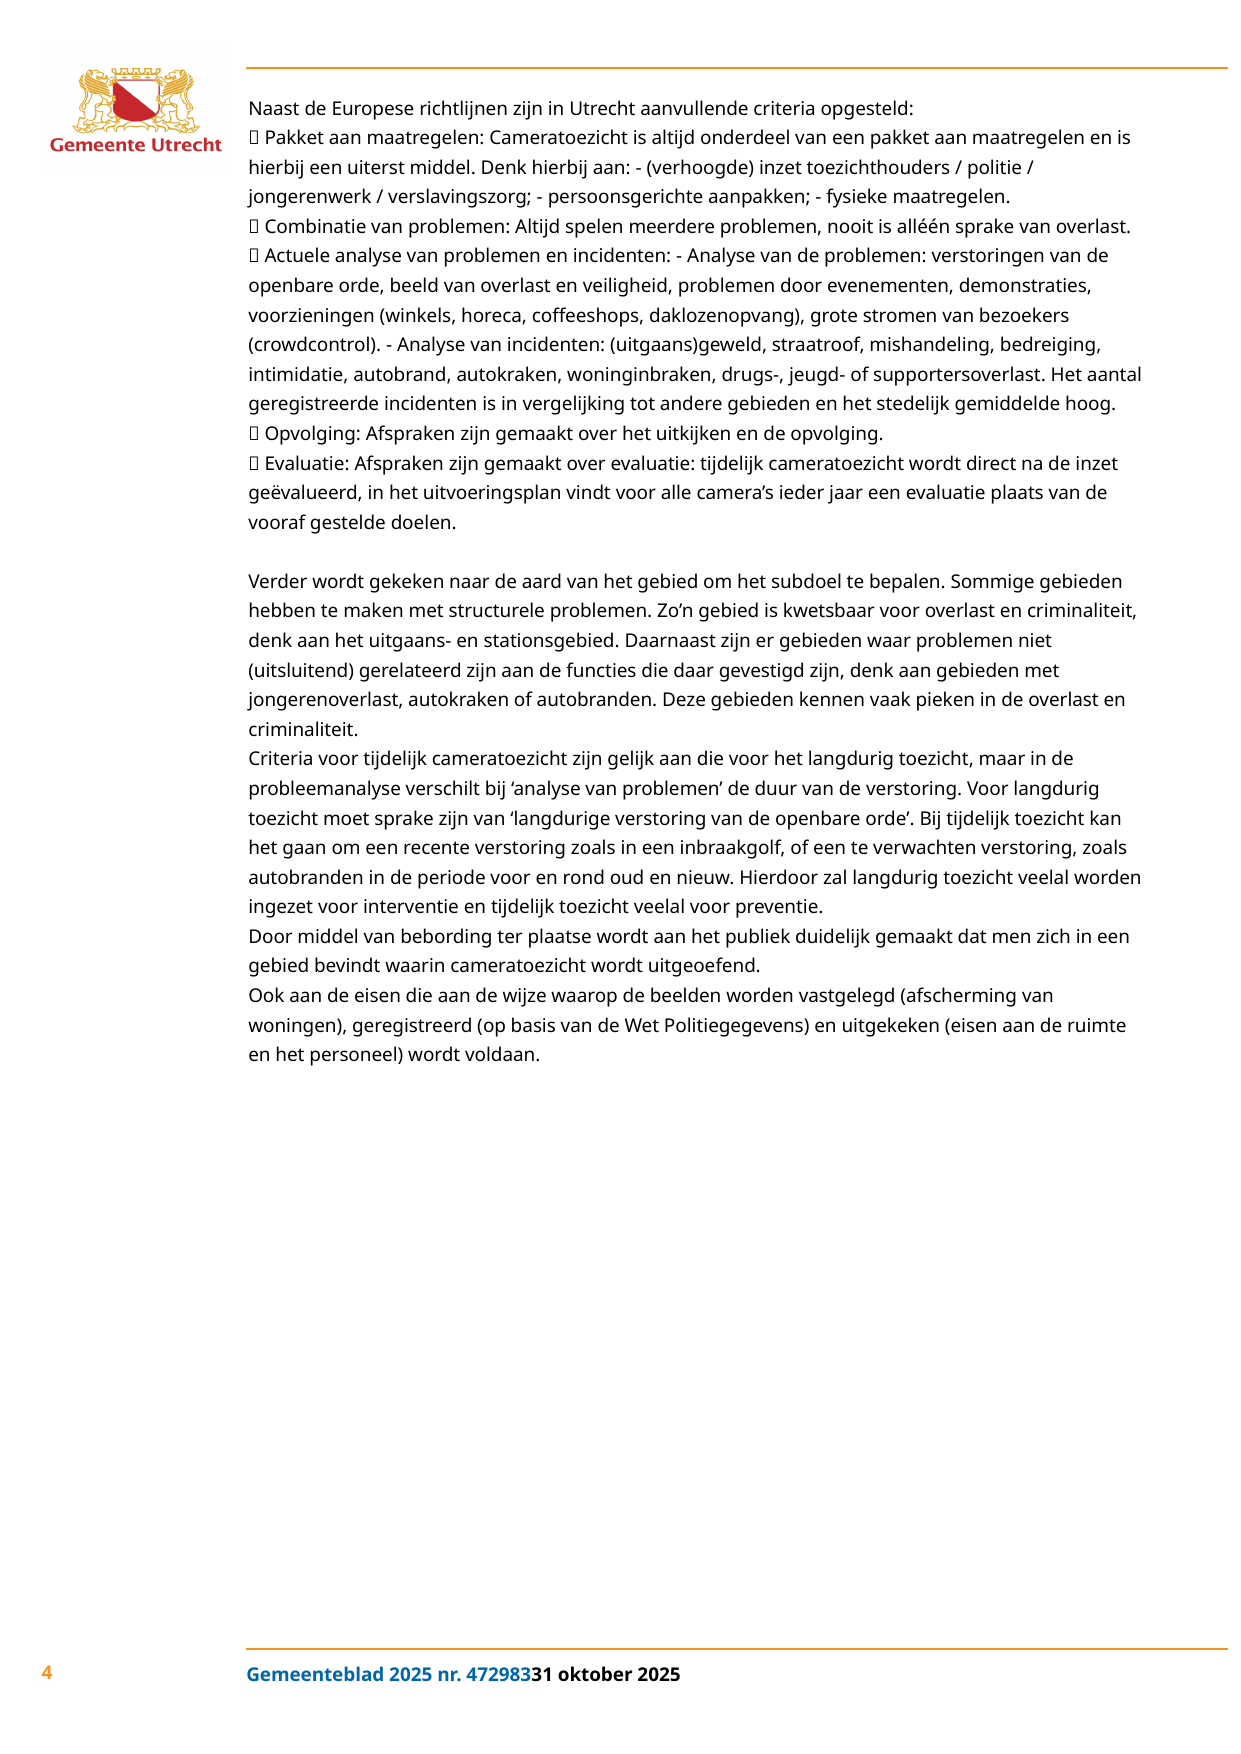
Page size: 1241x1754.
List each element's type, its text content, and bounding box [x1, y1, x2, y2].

text  Combinatie van problemen: Altijd spelen meerdere problemen, nooit is alléén sprake van overlast. [248, 213, 1152, 239]
text Verder wordt gekeken naar de aard van het gebied om het subdoel te bepalen. Sommige gebieden hebben te maken met structurele problemen. Zo’n gebied is kwetsbaar voor overlast en criminaliteit, denk aan het uitgaans- en stationsgebied. Daarnaast zijn er gebieden waar problemen niet (uitsluitend) gerelateerd zijn aan de functies die daar gevestigd zijn, denk aan gebieden met jongerenoverlast, autokraken of autobranden. Deze gebieden kennen vaak pieken in de overlast en criminaliteit. [248, 568, 1152, 742]
text Ook aan de eisen die aan de wijze waarop de beelden worden vastgelegd (afscherming van woningen), geregistreerd (op basis van de Wet Politiegegevens) en uitgekeken (eisen aan de ruimte en het personeel) wordt voldaan. [248, 982, 1152, 1067]
text  Actuele analyse van problemen en incidenten: - Analyse van de problemen: verstoringen van de openbare orde, beeld van overlast en veiligheid, problemen door evenementen, demonstraties, voorzieningen (winkels, horeca, coffeeshops, daklozenopvang), grote stromen van bezoekers [248, 243, 1152, 328]
text (crowdcontrol). - Analyse van incidenten: (uitgaans)geweld, straatroof, mishandeling, bedreiging, intimidatie, autobrand, autokraken, woninginbraken, drugs-, jeugd- of supportersoverlast. Het aantal geregistreerde incidenten is in vergelijking tot andere gebieden en het stedelijk gemiddelde hoog. [248, 331, 1152, 416]
text Naast de Europese richtlijnen zijn in Utrecht aanvullende criteria opgesteld: [248, 95, 1152, 121]
picture [41, 47, 231, 172]
text  Opvolging: Afspraken zijn gemaakt over het uitkijken en de opvolging. [248, 420, 1152, 446]
text Criteria voor tijdelijk cameratoezicht zijn gelijk aan die voor het langdurig toezicht, maar in de probleemanalyse verschilt bij ‘analyse van problemen’ de duur van de verstoring. Voor langdurig toezicht moet sprake zijn van ‘langdurige verstoring van de openbare orde’. Bij tijdelijk toezicht kan het gaan om een recente verstoring zoals in een inbraakgolf, of een te verwachten verstoring, zoals autobranden in de periode voor en rond oud en nieuw. Hierdoor zal langdurig toezicht veelal worden ingezet voor interventie en tijdelijk toezicht veelal voor preventie. [248, 746, 1152, 919]
text  Evaluatie: Afspraken zijn gemaakt over evaluatie: tijdelijk cameratoezicht wordt direct na de inzet geëvalueerd, in het uitvoeringsplan vindt voor alle camera’s ieder jaar een evaluatie plaats van de vooraf gestelde doelen. [248, 450, 1152, 535]
text Door middel van bebording ter plaatse wordt aan het publiek duidelijk gemaakt dat men zich in een gebied bevindt waarin cameratoezicht wordt uitgeoefend. [248, 923, 1152, 978]
text  Pakket aan maatregelen: Cameratoezicht is altijd onderdeel van een pakket aan maatregelen en is hierbij een uiterst middel. Denk hierbij aan: - (verhoogde) inzet toezichthouders / politie / jongerenwerk / verslavingszorg; - persoonsgerichte aanpakken; - fysieke maatregelen. [248, 124, 1152, 209]
